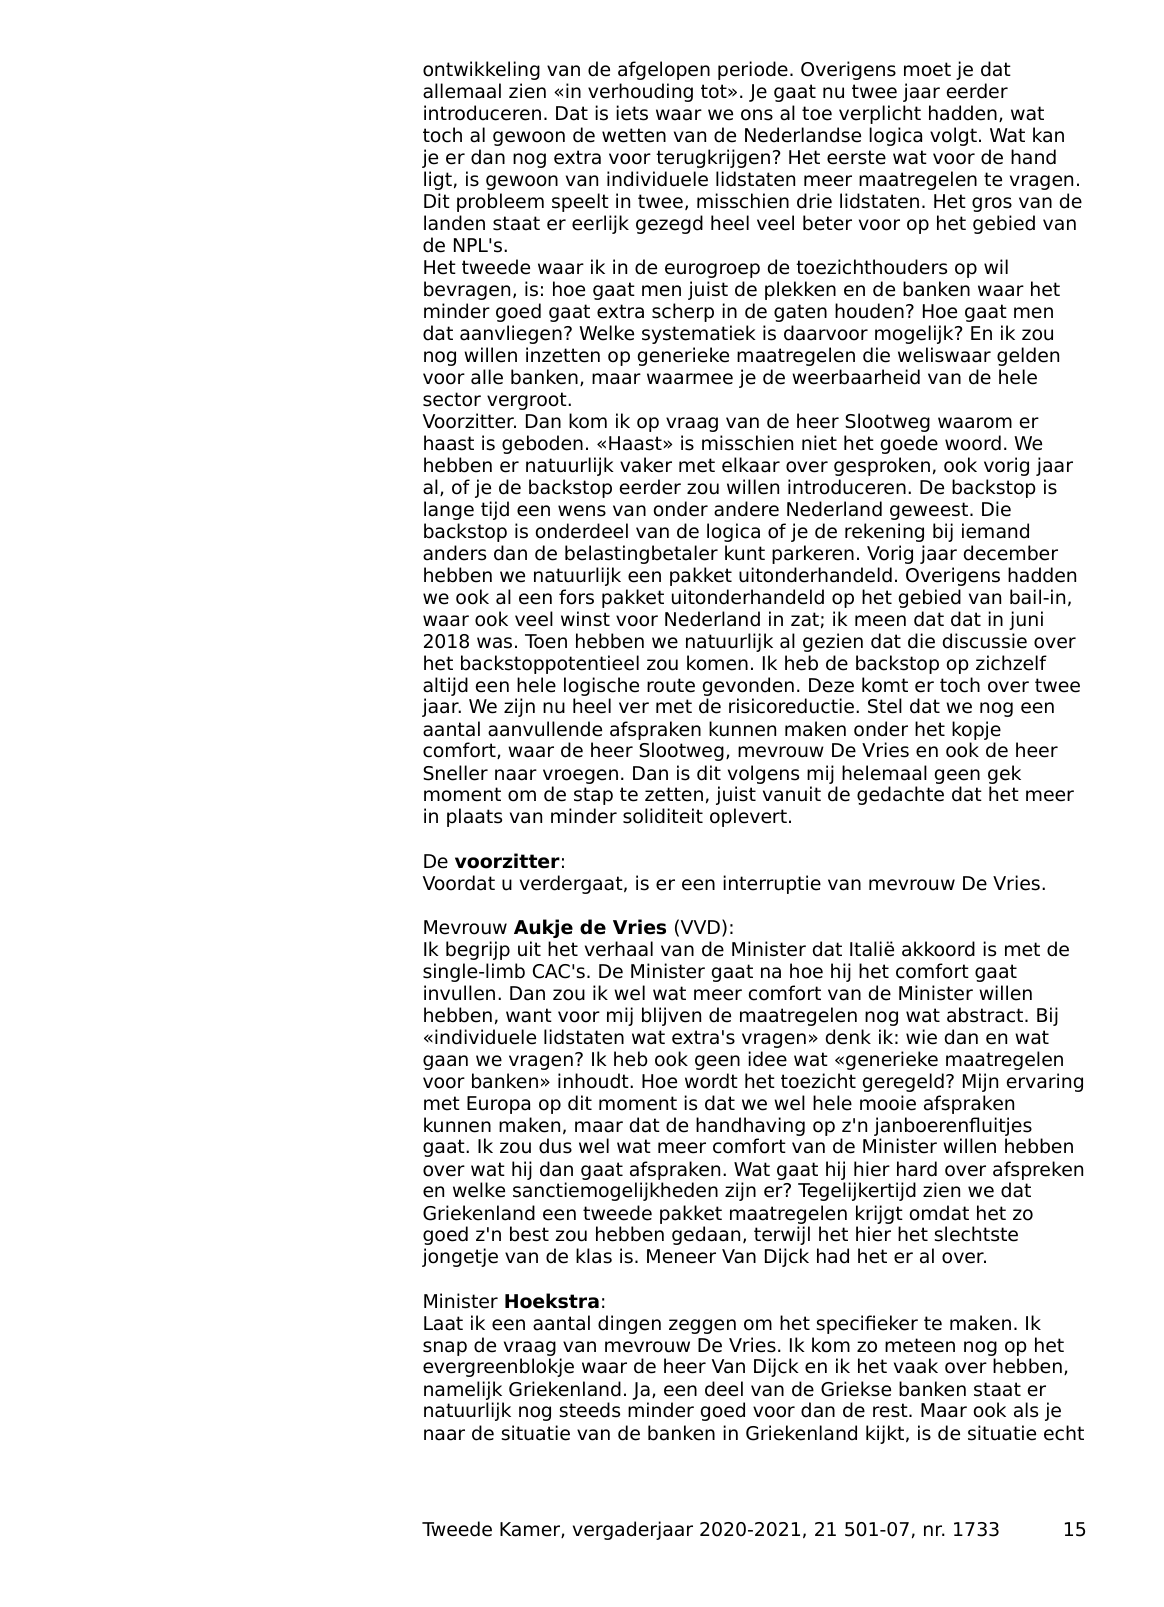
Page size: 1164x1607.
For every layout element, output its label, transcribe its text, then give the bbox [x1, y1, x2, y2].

text Laat ik een aantal dingen zeggen om het specifieker te maken. Ik snap de vraag van mevrouw De Vries. Ik kom zo meteen nog op het evergreenblokje waar de heer Van Dijck en ik het vaak over hebben, namelijk Griekenland. Ja, een deel van de Griekse banken staat er natuurlijk nog steeds minder goed voor dan de rest. Maar ook als je naar de situatie van de banken in Griekenland kijkt, is de situatie echt [422, 1312, 1087, 1444]
text De voorzitter: [422, 851, 1087, 872]
text Mevrouw Aukje de Vries (VVD): [422, 917, 1087, 939]
text ontwikkeling van de afgelopen periode. Overigens moet je dat allemaal zien «in verhouding tot». Je gaat nu twee jaar eerder introduceren. Dat is iets waar we ons al toe verplicht hadden, wat toch al gewoon de wetten van de Nederlandse logica volgt. Wat kan je er dan nog extra voor terugkrijgen? Het eerste wat voor de hand ligt, is gewoon van individuele lidstaten meer maatregelen te vragen. Dit probleem speelt in twee, misschien drie lidstaten. Het gros van de landen staat er eerlijk gezegd heel veel beter voor op het gebied van de NPL's. [422, 59, 1087, 257]
text Voorzitter. Dan kom ik op vraag van de heer Slootweg waarom er haast is geboden. «Haast» is misschien niet het goede woord. We hebben er natuurlijk vaker met elkaar over gesproken, ook vorig jaar al, of je de backstop eerder zou willen introduceren. De backstop is lange tijd een wens van onder andere Nederland geweest. Die backstop is onderdeel van de logica of je de rekening bij iemand anders dan de belastingbetaler kunt parkeren. Vorig jaar december hebben we natuurlijk een pakket uitonderhandeld. Overigens hadden we ook al een fors pakket uitonderhandeld op het gebied van bail-in, waar ook veel winst voor Nederland in zat; ik meen dat dat in juni 2018 was. Toen hebben we natuurlijk al gezien dat die discussie over het backstoppotentieel zou komen. Ik heb de backstop op zichzelf altijd een hele logische route gevonden. Deze komt er toch over twee jaar. We zijn nu heel ver met de risicoreductie. Stel dat we nog een aantal aanvullende afspraken kunnen maken onder het kopje comfort, waar de heer Slootweg, mevrouw De Vries en ook de heer Sneller naar vroegen. Dan is dit volgens mij helemaal geen gek moment om de stap te zetten, juist vanuit de gedachte dat het meer in plaats van minder soliditeit oplevert. [422, 411, 1087, 828]
text Minister Hoekstra: [422, 1291, 1087, 1312]
text Voordat u verdergaat, is er een interruptie van mevrouw De Vries. [422, 872, 1087, 894]
text Het tweede waar ik in de eurogroep de toezichthouders op wil bevragen, is: hoe gaat men juist de plekken en de banken waar het minder goed gaat extra scherp in de gaten houden? Hoe gaat men dat aanvliegen? Welke systematiek is daarvoor mogelijk? En ik zou nog willen inzetten op generieke maatregelen die weliswaar gelden voor alle banken, maar waarmee je de weerbaarheid van de hele sector vergroot. [422, 257, 1087, 411]
text Ik begrijp uit het verhaal van de Minister dat Italië akkoord is met de single-limb CAC's. De Minister gaat na hoe hij het comfort gaat invullen. Dan zou ik wel wat meer comfort van de Minister willen hebben, want voor mij blijven de maatregelen nog wat abstract. Bij «individuele lidstaten wat extra's vragen» denk ik: wie dan en wat gaan we vragen? Ik heb ook geen idee wat «generieke maatregelen voor banken» inhoudt. Hoe wordt het toezicht geregeld? Mijn ervaring met Europa op dit moment is dat we wel hele mooie afspraken kunnen maken, maar dat de handhaving op z'n janboerenfluitjes gaat. Ik zou dus wel wat meer comfort van de Minister willen hebben over wat hij dan gaat afspraken. Wat gaat hij hier hard over afspreken en welke sanctiemogelijkheden zijn er? Tegelijkertijd zien we dat Griekenland een tweede pakket maatregelen krijgt omdat het zo goed z'n best zou hebben gedaan, terwijl het hier het slechtste jongetje van de klas is. Meneer Van Dijck had het er al over. [422, 939, 1087, 1268]
